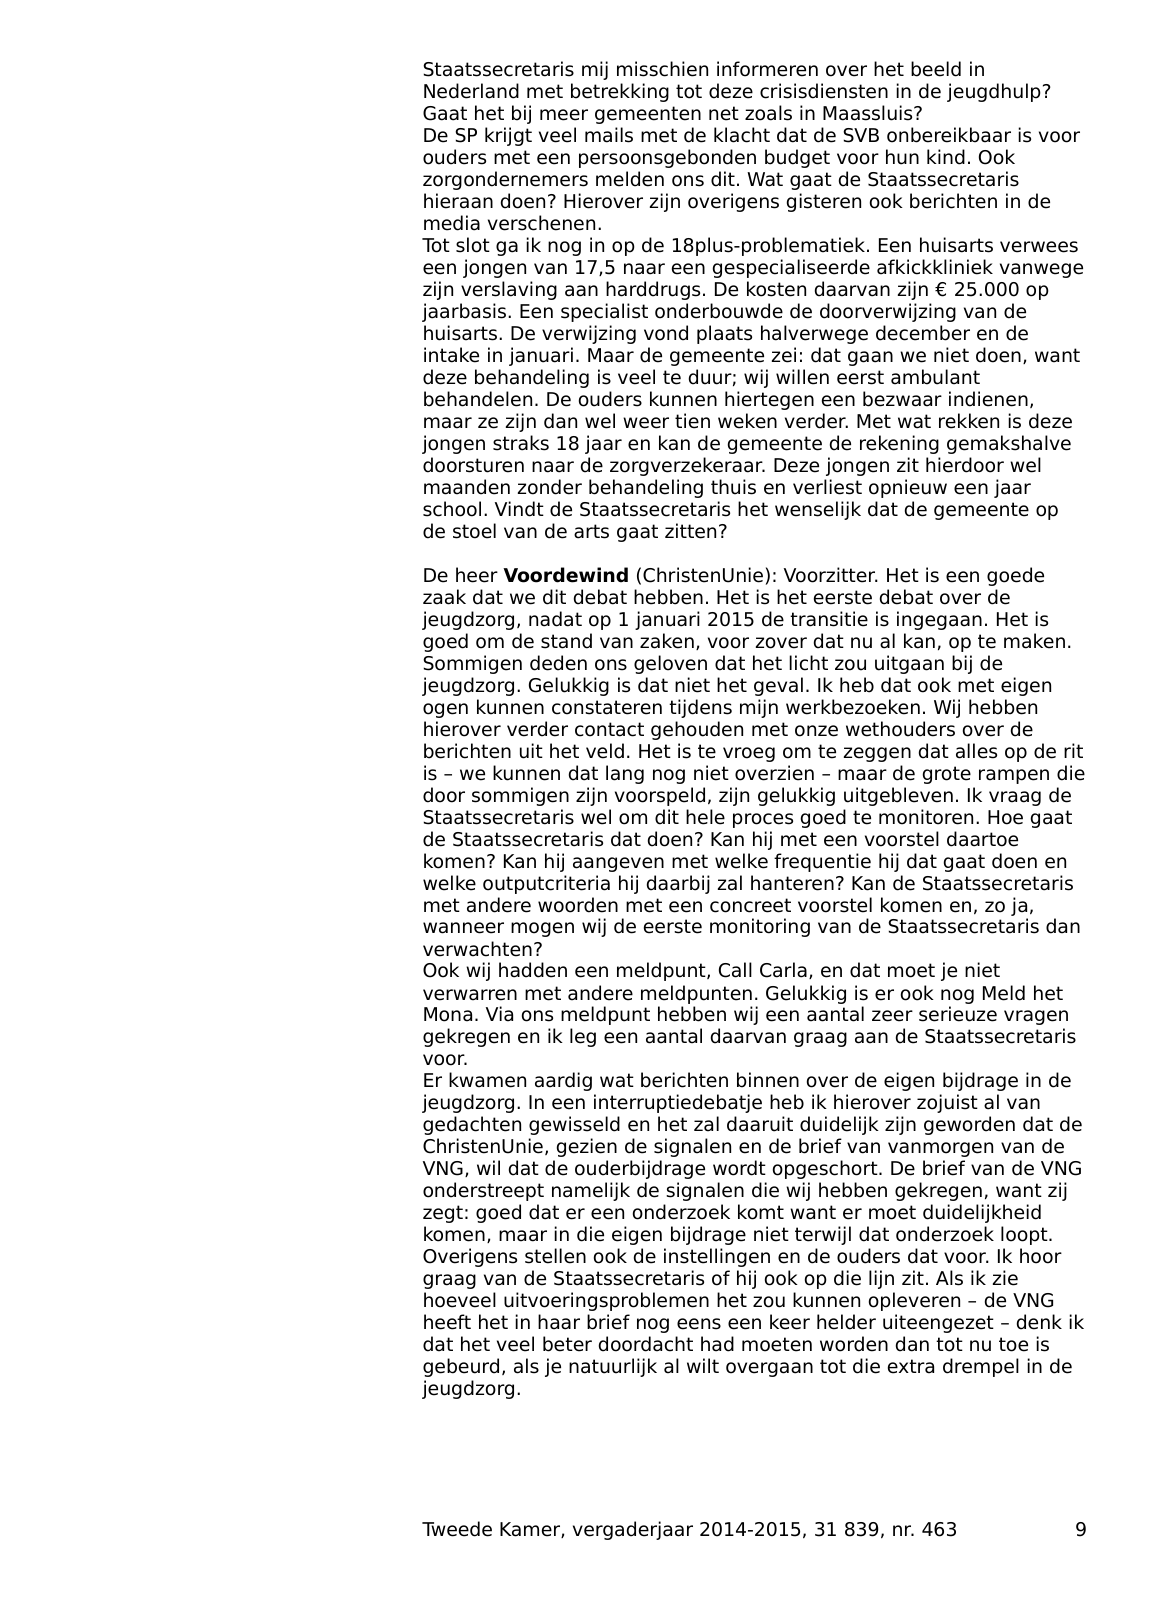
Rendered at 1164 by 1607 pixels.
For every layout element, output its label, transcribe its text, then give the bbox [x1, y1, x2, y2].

text Tot slot ga ik nog in op de 18plus-problematiek. Een huisarts verwees een jongen van 17,5 naar een gespecialiseerde afkickkliniek vanwege zijn verslaving aan harddrugs. De kosten daarvan zijn € 25.000 op jaarbasis. Een specialist onderbouwde de doorverwijzing van de huisarts. De verwijzing vond plaats halverwege december en de intake in januari. Maar de gemeente zei: dat gaan we niet doen, want deze behandeling is veel te duur; wij willen eerst ambulant behandelen. De ouders kunnen hiertegen een bezwaar indienen, maar ze zijn dan wel weer tien weken verder. Met wat rekken is deze jongen straks 18 jaar en kan de gemeente de rekening gemakshalve doorsturen naar de zorgverzekeraar. Deze jongen zit hierdoor wel maanden zonder behandeling thuis en verliest opnieuw een jaar school. Vindt de Staatssecretaris het wenselijk dat de gemeente op de stoel van de arts gaat zitten? [422, 235, 1087, 543]
text De SP krijgt veel mails met de klacht dat de SVB onbereikbaar is voor ouders met een persoonsgebonden budget voor hun kind. Ook zorgondernemers melden ons dit. Wat gaat de Staatssecretaris hieraan doen? Hierover zijn overigens gisteren ook berichten in de media verschenen. [422, 125, 1087, 235]
text Staatssecretaris mij misschien informeren over het beeld in Nederland met betrekking tot deze crisisdiensten in de jeugdhulp? Gaat het bij meer gemeenten net zoals in Maassluis? [422, 59, 1087, 125]
text De heer Voordewind (ChristenUnie): Voorzitter. Het is een goede zaak dat we dit debat hebben. Het is het eerste debat over de jeugdzorg, nadat op 1 januari 2015 de transitie is ingegaan. Het is goed om de stand van zaken, voor zover dat nu al kan, op te maken. [422, 565, 1087, 653]
text Er kwamen aardig wat berichten binnen over de eigen bijdrage in de jeugdzorg. In een interruptiedebatje heb ik hierover zojuist al van gedachten gewisseld en het zal daaruit duidelijk zijn geworden dat de ChristenUnie, gezien de signalen en de brief van vanmorgen van de VNG, wil dat de ouderbijdrage wordt opgeschort. De brief van de VNG onderstreept namelijk de signalen die wij hebben gekregen, want zij zegt: goed dat er een onderzoek komt want er moet duidelijkheid komen, maar in die eigen bijdrage niet terwijl dat onderzoek loopt. Overigens stellen ook de instellingen en de ouders dat voor. Ik hoor graag van de Staatssecretaris of hij ook op die lijn zit. Als ik zie hoeveel uitvoeringsproblemen het zou kunnen opleveren – de VNG heeft het in haar brief nog eens een keer helder uiteengezet – denk ik dat het veel beter doordacht had moeten worden dan tot nu toe is gebeurd, als je natuurlijk al wilt overgaan tot die extra drempel in de jeugdzorg. [422, 1070, 1087, 1400]
text Sommigen deden ons geloven dat het licht zou uitgaan bij de jeugdzorg. Gelukkig is dat niet het geval. Ik heb dat ook met eigen ogen kunnen constateren tijdens mijn werkbezoeken. Wij hebben hierover verder contact gehouden met onze wethouders over de berichten uit het veld. Het is te vroeg om te zeggen dat alles op de rit is – we kunnen dat lang nog niet overzien – maar de grote rampen die door sommigen zijn voorspeld, zijn gelukkig uitgebleven. Ik vraag de Staatssecretaris wel om dit hele proces goed te monitoren. Hoe gaat de Staatssecretaris dat doen? Kan hij met een voorstel daartoe komen? Kan hij aangeven met welke frequentie hij dat gaat doen en welke outputcriteria hij daarbij zal hanteren? Kan de Staatssecretaris met andere woorden met een concreet voorstel komen en, zo ja, wanneer mogen wij de eerste monitoring van de Staatssecretaris dan verwachten? [422, 653, 1087, 960]
text Ook wij hadden een meldpunt, Call Carla, en dat moet je niet verwarren met andere meldpunten. Gelukkig is er ook nog Meld het Mona. Via ons meldpunt hebben wij een aantal zeer serieuze vragen gekregen en ik leg een aantal daarvan graag aan de Staatssecretaris voor. [422, 960, 1087, 1070]
